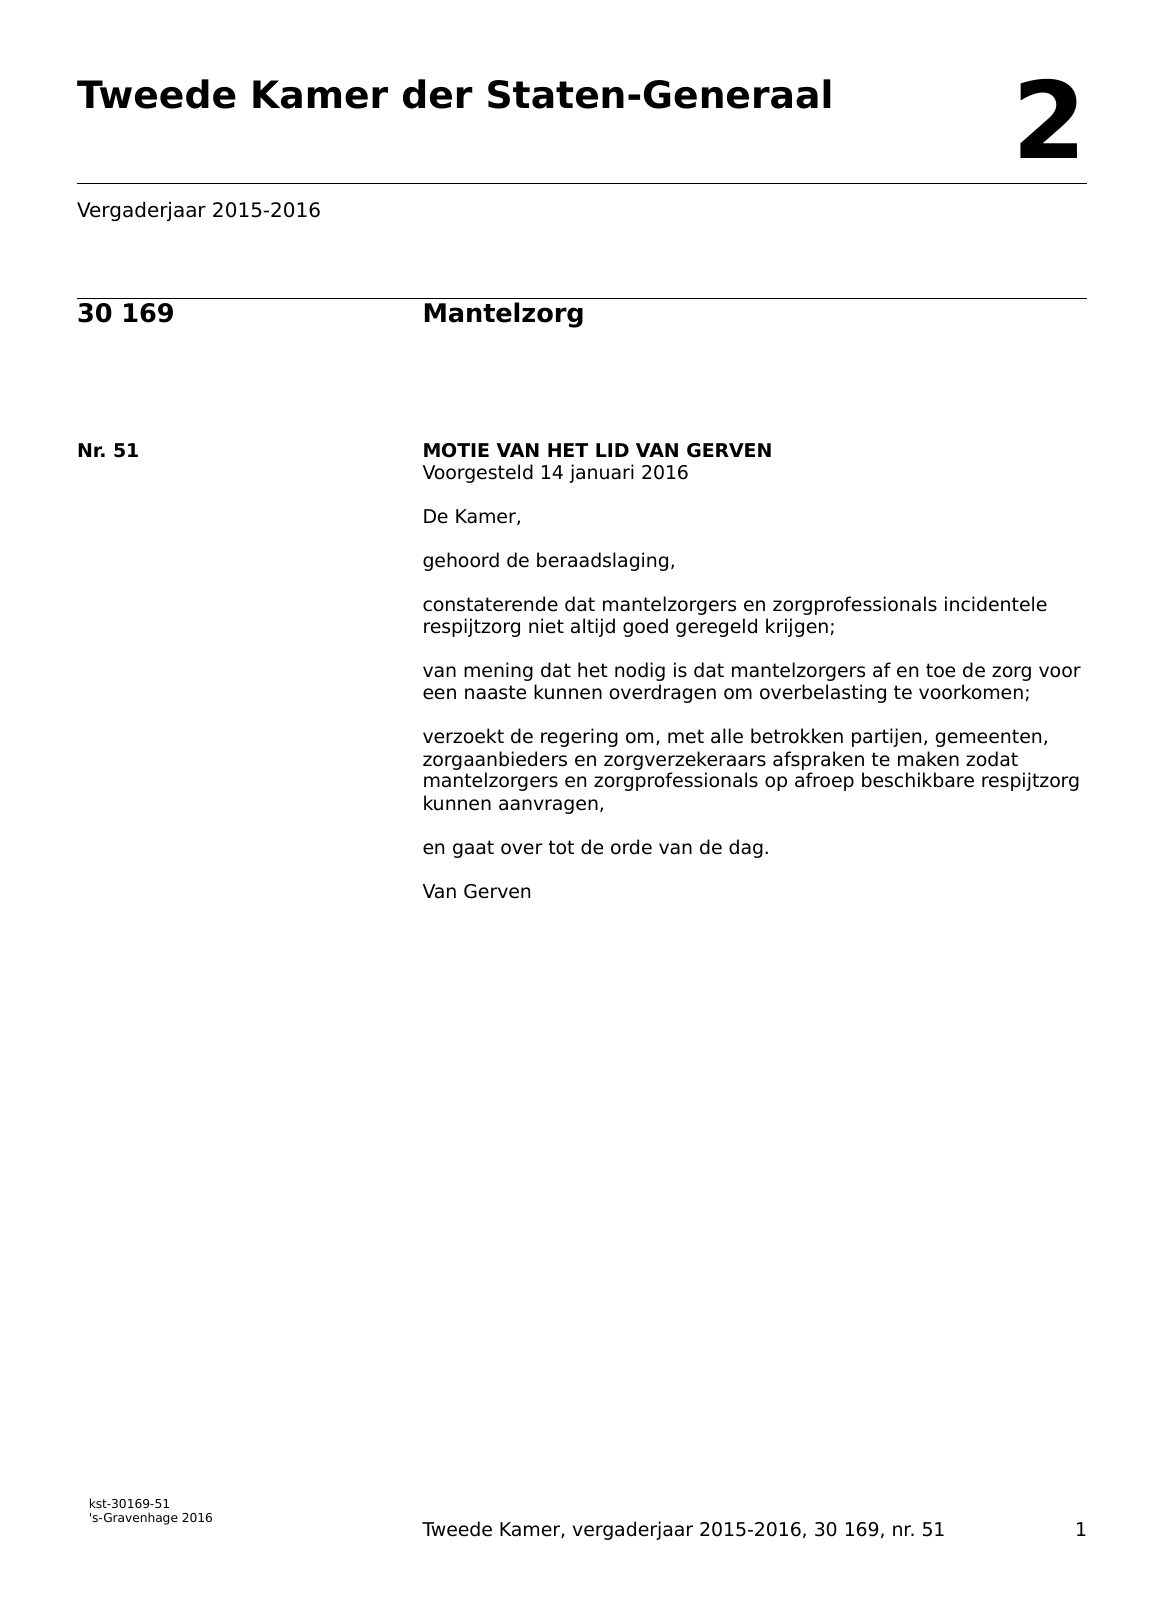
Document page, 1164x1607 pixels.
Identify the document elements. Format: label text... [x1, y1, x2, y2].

text verzoekt de regering om, met alle betrokken partijen, gemeenten, zorgaanbieders en zorgverzekeraars afspraken te maken zodat mantelzorgers en zorgprofessionals op afroep beschikbare respijtzorg kunnen aanvragen, [422, 726, 1087, 814]
table_cell Vergaderjaar 2015-2016 [77, 184, 1087, 298]
table_header 2 [886, 59, 1087, 183]
text kst-30169-51 [88, 1497, 323, 1511]
text Van Gerven [422, 881, 1087, 903]
table_header Tweede Kamer der Staten-Generaal [77, 59, 886, 183]
text en gaat over tot de orde van de dag. [422, 837, 1087, 858]
text gehoord de beraadslaging, [422, 550, 1087, 572]
text Voorgesteld 14 januari 2016 [422, 462, 1087, 484]
subtitle Nr. 51 MOTIE VAN HET LID VAN GERVEN [77, 440, 1087, 462]
subtitle 30 169 Mantelzorg [77, 299, 1087, 329]
text De Kamer, [422, 506, 1087, 528]
text 's-Gravenhage 2016 [88, 1511, 323, 1525]
text van mening dat het nodig is dat mantelzorgers af en toe de zorg voor een naaste kunnen overdragen om overbelasting te voorkomen; [422, 660, 1087, 704]
text constaterende dat mantelzorgers en zorgprofessionals incidentele respijtzorg niet altijd goed geregeld krijgen; [422, 594, 1087, 638]
